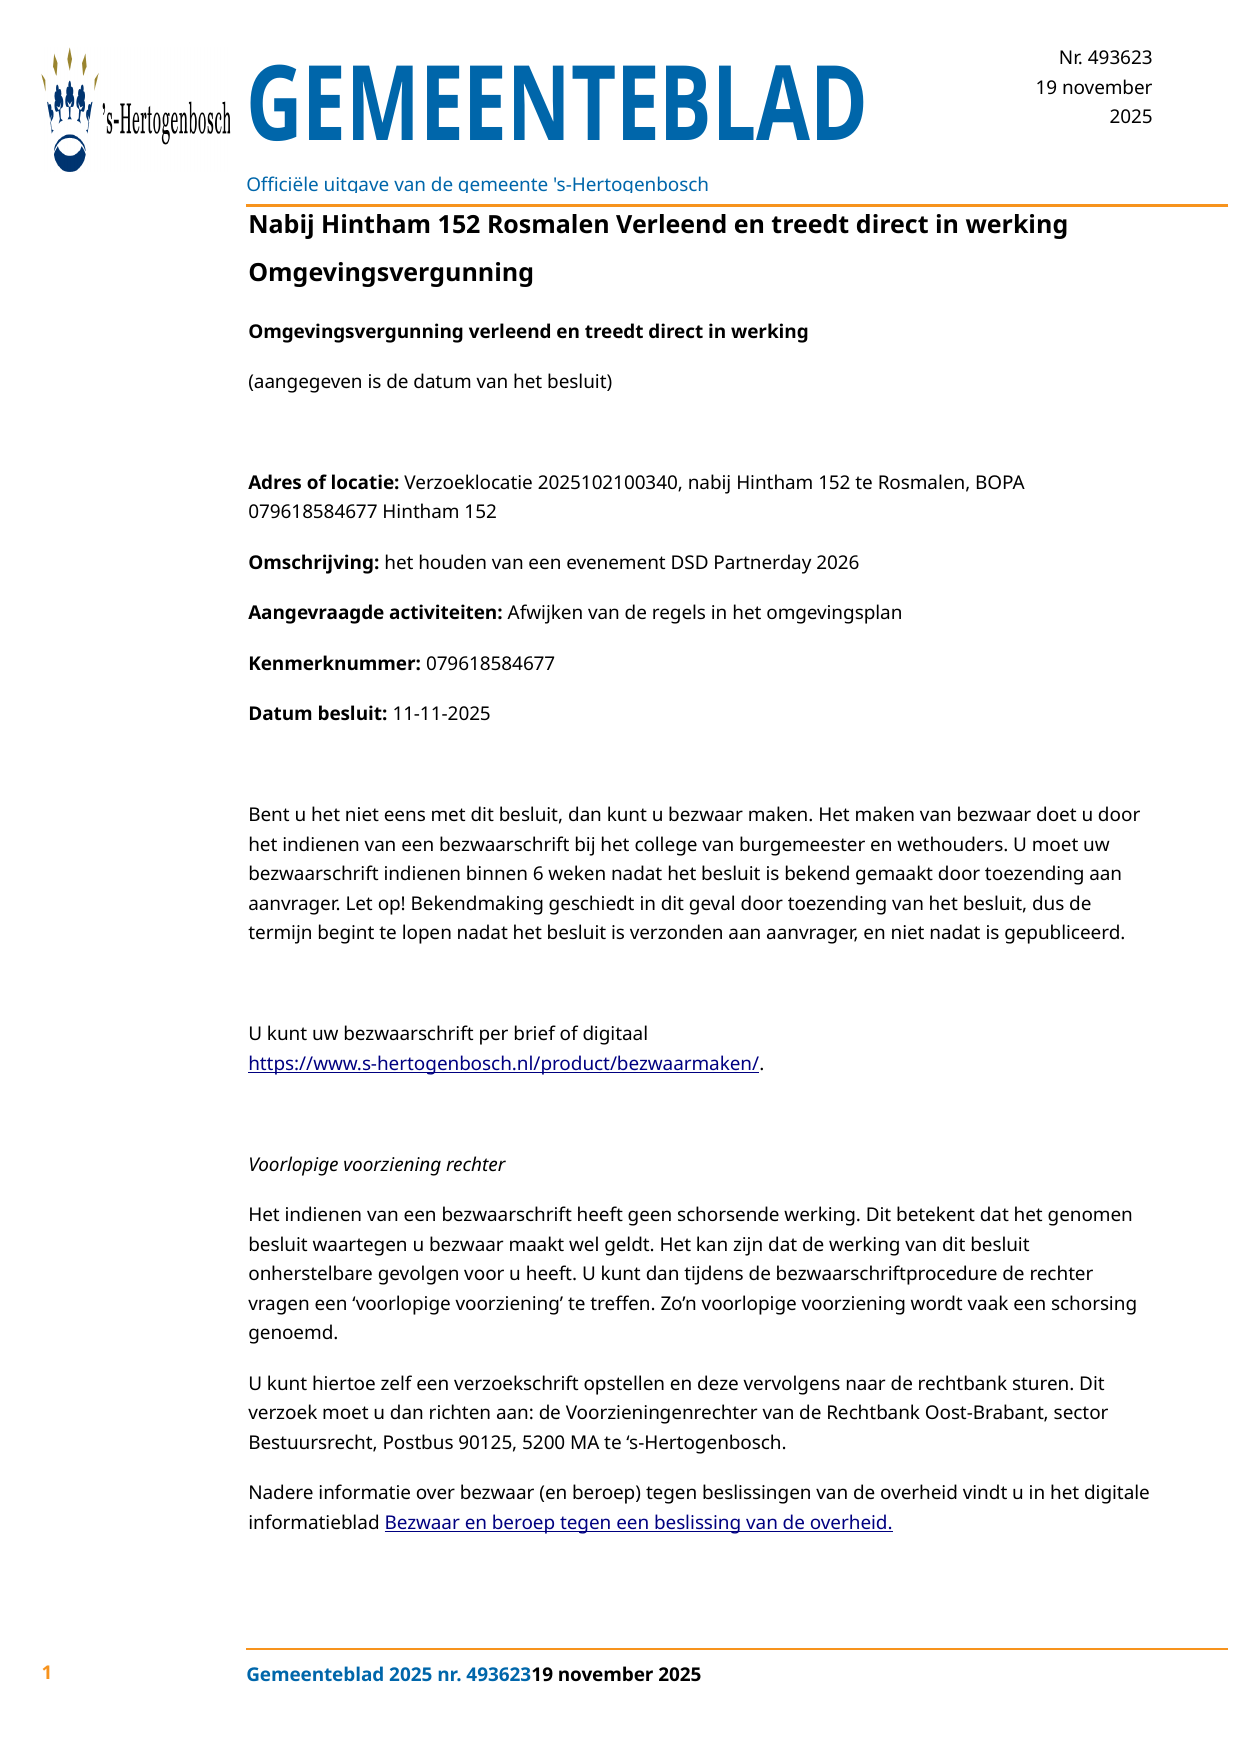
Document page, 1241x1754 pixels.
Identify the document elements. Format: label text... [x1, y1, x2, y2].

text Omschrijving: het houden van een evenement DSD Partnerday 2026 [248, 549, 1152, 575]
text U kunt hiertoe zelf een verzoekschrift opstellen en deze vervolgens naar de rechtbank sturen. Dit verzoek moet u dan richten aan: de Voorzieningenrechter van de Rechtbank Oost-Brabant, sector Bestuursrecht, Postbus 90125, 5200 MA te ‘s-Hertogenbosch. [248, 1370, 1152, 1455]
picture [41, 47, 231, 172]
text U kunt uw bezwaarschrift per brief of digitaal https://www.s-hertogenbosch.nl/product/bezwaarmaken/. [248, 1020, 1152, 1076]
text Aangevraagde activiteiten: Afwijken van de regels in het omgevingsplan [248, 599, 1152, 625]
text Omgevingsvergunning verleend en treedt direct in werking [248, 318, 1152, 344]
text Nadere informatie over bezwaar (en beroep) tegen beslissingen van de overheid vindt u in het digitale informatieblad Bezwaar en beroep tegen een beslissing van de overheid. [248, 1479, 1152, 1535]
text Bent u het niet eens met dit besluit, dan kunt u bezwaar maken. Het maken van bezwaar doet u door het indienen van een bezwaarschrift bij het college van burgemeester en wethouders. U moet uw bezwaarschrift indienen binnen 6 weken nadat het besluit is bekend gemaakt door toezending aan aanvrager. Let op! Bekendmaking geschiedt in dit geval door toezending van het besluit, dus de termijn begint te lopen nadat het besluit is verzonden aan aanvrager, en niet nadat is gepubliceerd. [248, 801, 1152, 945]
text (aangegeven is de datum van het besluit) [248, 368, 1152, 394]
text Adres of locatie: Verzoeklocatie 2025102100340, nabij Hintham 152 te Rosmalen, BOPA 079618584677 Hintham 152 [248, 469, 1152, 524]
text Datum besluit: 11-11-2025 [248, 700, 1152, 726]
text Voorlopige voorziening rechter [248, 1151, 1152, 1177]
text Kenmerknummer: 079618584677 [248, 650, 1152, 676]
text Nabij Hintham 152 Rosmalen Verleend en treedt direct in werking Omgevingsvergunning [248, 207, 1152, 288]
text Het indienen van een bezwaarschrift heeft geen schorsende werking. Dit betekent dat het genomen besluit waartegen u bezwaar maakt wel geldt. Het kan zijn dat de werking van dit besluit onherstelbare gevolgen voor u heeft. U kunt dan tijdens de bezwaarschriftprocedure de rechter vragen een ‘voorlopige voorziening’ te treffen. Zo’n voorlopige voorziening wordt vaak een schorsing genoemd. [248, 1201, 1152, 1345]
